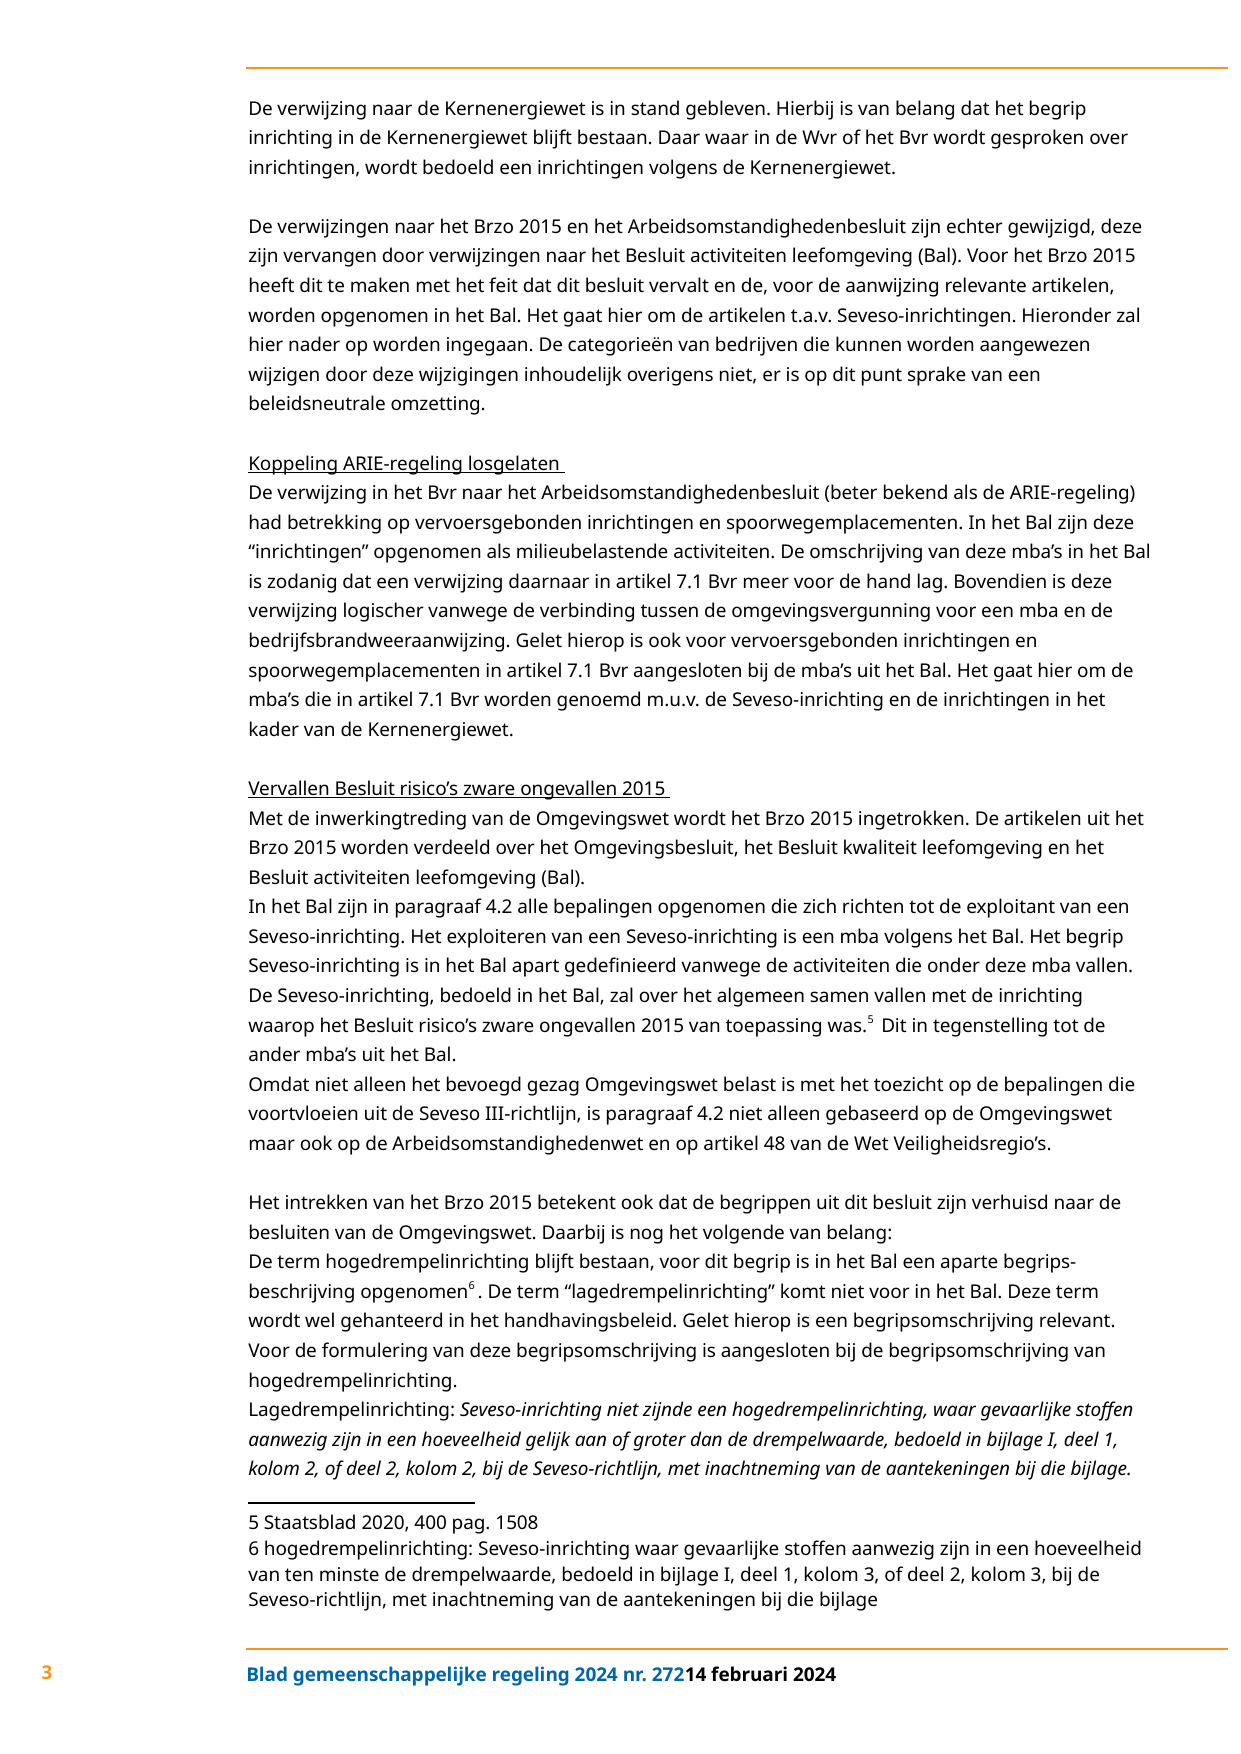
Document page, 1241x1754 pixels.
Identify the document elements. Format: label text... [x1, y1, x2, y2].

text Staatsblad 2020, 400 pag. 1508 [248, 1509, 1152, 1535]
text De verwijzing naar de Kernenergiewet is in stand gebleven. Hierbij is van belang dat het begrip inrichting in de Kernenergiewet blijft bestaan. Daar waar in de Wvr of het Bvr wordt gesproken over inrichtingen, wordt bedoeld een inrichtingen volgens de Kernenergiewet. [248, 95, 1152, 180]
text hogedrempelinrichting: Seveso-inrichting waar gevaarlijke stoffen aanwezig zijn in een hoeveelheid van ten minste de drempelwaarde, bedoeld in bijlage I, deel 1, kolom 3, of deel 2, kolom 3, bij de Seveso-richtlijn, met inachtneming van de aantekeningen bij die bijlage [248, 1535, 1152, 1612]
text In het Bal zijn in paragraaf 4.2 alle bepalingen opgenomen die zich richten tot de exploitant van een Seveso-inrichting. Het exploiteren van een Seveso-inrichting is een mba volgens het Bal. Het begrip Seveso-inrichting is in het Bal apart gedefinieerd vanwege de activiteiten die onder deze mba vallen. De Seveso-inrichting, bedoeld in het Bal, zal over het algemeen samen vallen met de inrichting waarop het Besluit risico’s zware ongevallen 2015 van toepassing was. Dit in tegenstelling tot de ander mba’s uit het Bal. [248, 893, 1152, 1067]
text Het intrekken van het Brzo 2015 betekent ook dat de begrippen uit dit besluit zijn verhuisd naar de besluiten van de Omgevingswet. Daarbij is nog het volgende van belang: [248, 1189, 1152, 1245]
text Koppeling ARIE-regeling losgelaten [248, 450, 1152, 476]
text Lagedrempelinrichting: Seveso-inrichting niet zijnde een hogedrempelinrichting, waar gevaarlijke stoffen aanwezig zijn in een hoeveelheid gelijk aan of groter dan de drempelwaarde, bedoeld in bijlage I, deel 1, kolom 2, of deel 2, kolom 2, bij de Seveso-richtlijn, met inachtneming van de aantekeningen bij die bijlage. [248, 1396, 1152, 1481]
text Omdat niet alleen het bevoegd gezag Omgevingswet belast is met het toezicht op de bepalingen die voortvloeien uit de Seveso III-richtlijn, is paragraaf 4.2 niet alleen gebaseerd op de Omgevingswet maar ook op de Arbeidsomstandighedenwet en op artikel 48 van de Wet Veiligheidsregio’s. [248, 1071, 1152, 1156]
text De term hogedrempelinrichting blijft bestaan, voor dit begrip is in het Bal een aparte begrips-beschrijving opgenomen. De term “lagedrempelinrichting” komt niet voor in het Bal. Deze term wordt wel gehanteerd in het handhavingsbeleid. Gelet hierop is een begripsomschrijving relevant. Voor de formulering van deze begripsomschrijving is aangesloten bij de begripsomschrijving van hogedrempelinrichting. [248, 1248, 1152, 1393]
text De verwijzingen naar het Brzo 2015 en het Arbeidsomstandighedenbesluit zijn echter gewijzigd, deze zijn vervangen door verwijzingen naar het Besluit activiteiten leefomgeving (Bal). Voor het Brzo 2015 heeft dit te maken met het feit dat dit besluit vervalt en de, voor de aanwijzing relevante artikelen, worden opgenomen in het Bal. Het gaat hier om de artikelen t.a.v. Seveso-inrichtingen. Hieronder zal hier nader op worden ingegaan. De categorieën van bedrijven die kunnen worden aangewezen wijzigen door deze wijzigingen inhoudelijk overigens niet, er is op dit punt sprake van een beleidsneutrale omzetting. [248, 213, 1152, 416]
picture [41, 47, 231, 172]
text De verwijzing in het Bvr naar het Arbeidsomstandighedenbesluit (beter bekend als de ARIE-regeling) had betrekking op vervoersgebonden inrichtingen en spoorwegemplacementen. In het Bal zijn deze “inrichtingen” opgenomen als milieubelastende activiteiten. De omschrijving van deze mba’s in het Bal is zodanig dat een verwijzing daarnaar in artikel 7.1 Bvr meer voor de hand lag. Bovendien is deze verwijzing logischer vanwege de verbinding tussen de omgevingsvergunning voor een mba en de bedrijfsbrandweeraanwijzing. Gelet hierop is ook voor vervoersgebonden inrichtingen en spoorwegemplacementen in artikel 7.1 Bvr aangesloten bij de mba’s uit het Bal. Het gaat hier om de mba’s die in artikel 7.1 Bvr worden genoemd m.u.v. de Seveso-inrichting en de inrichtingen in het kader van de Kernenergiewet. [248, 479, 1152, 742]
text Vervallen Besluit risico’s zware ongevallen 2015 [248, 775, 1152, 801]
text Met de inwerkingtreding van de Omgevingswet wordt het Brzo 2015 ingetrokken. De artikelen uit het Brzo 2015 worden verdeeld over het Omgevingsbesluit, het Besluit kwaliteit leefomgeving en het Besluit activiteiten leefomgeving (Bal). [248, 805, 1152, 890]
